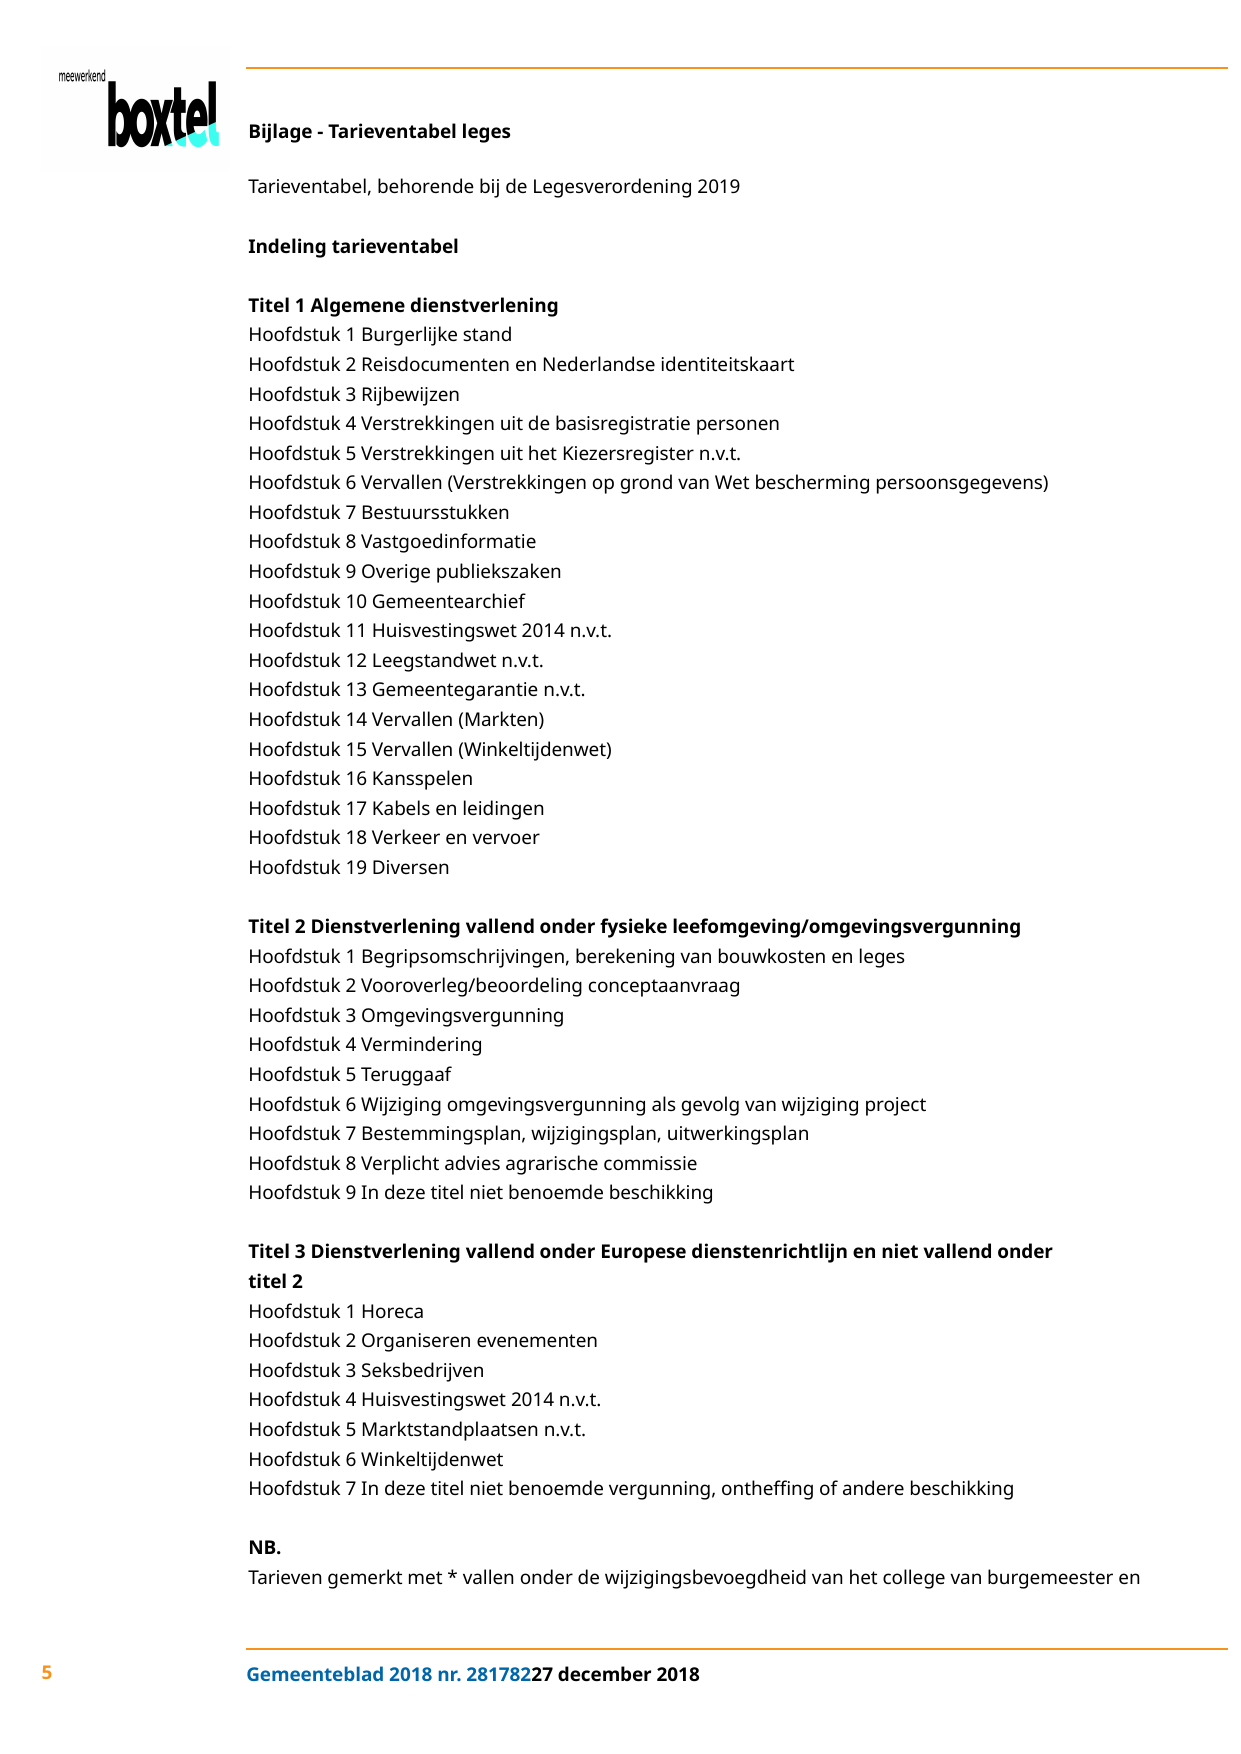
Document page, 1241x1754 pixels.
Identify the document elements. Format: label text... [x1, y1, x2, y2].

text Titel 2 Dienstverlening vallend onder fysieke leefomgeving/omgevingsvergunning [248, 913, 1152, 939]
text Hoofdstuk 17 Kabels en leidingen [248, 795, 1152, 821]
text Hoofdstuk 2 Vooroverleg/beoordeling conceptaanvraag [248, 972, 1152, 998]
text Hoofdstuk 4 Verstrekkingen uit de basisregistratie personen [248, 410, 1152, 436]
text Hoofdstuk 3 Seksbedrijven [248, 1357, 1152, 1383]
text Hoofdstuk 1 Begripsomschrijvingen, berekening van bouwkosten en leges [248, 943, 1152, 969]
text Hoofdstuk 6 Winkeltijdenwet [248, 1446, 1152, 1472]
text Hoofdstuk 6 Vervallen (Verstrekkingen op grond van Wet bescherming persoonsgegevens) [248, 469, 1152, 495]
text Hoofdstuk 2 Organiseren evenementen [248, 1327, 1152, 1353]
text Hoofdstuk 5 Teruggaaf [248, 1061, 1152, 1087]
text Titel 3 Dienstverlening vallend onder Europese dienstenrichtlijn en niet vallend onder [248, 1239, 1152, 1264]
text Hoofdstuk 2 Reisdocumenten en Nederlandse identiteitskaart [248, 351, 1152, 377]
text Hoofdstuk 15 Vervallen (Winkeltijdenwet) [248, 736, 1152, 762]
text Indeling tarieventabel [248, 233, 1152, 259]
text Tarieventabel, behorende bij de Legesverordening 2019 [248, 174, 1152, 199]
text Hoofdstuk 5 Verstrekkingen uit het Kiezersregister n.v.t. [248, 440, 1152, 466]
text Bijlage - Tarieventabel leges [248, 116, 1152, 144]
text Hoofdstuk 10 Gemeentearchief [248, 588, 1152, 614]
text Hoofdstuk 16 Kansspelen [248, 765, 1152, 791]
text titel 2 [248, 1268, 1152, 1294]
text Tarieven gemerkt met * vallen onder de wijzigingsbevoegdheid van het college van burgemeester en [248, 1564, 1152, 1590]
text Hoofdstuk 1 Burgerlijke stand [248, 322, 1152, 347]
text Hoofdstuk 7 Bestuursstukken [248, 499, 1152, 525]
text Hoofdstuk 7 In deze titel niet benoemde vergunning, ontheffing of andere beschikking [248, 1475, 1152, 1501]
text Hoofdstuk 7 Bestemmingsplan, wijzigingsplan, uitwerkingsplan [248, 1120, 1152, 1146]
text Hoofdstuk 5 Marktstandplaatsen n.v.t. [248, 1416, 1152, 1442]
text Hoofdstuk 1 Horeca [248, 1298, 1152, 1324]
text Hoofdstuk 8 Verplicht advies agrarische commissie [248, 1150, 1152, 1176]
text Hoofdstuk 9 In deze titel niet benoemde beschikking [248, 1179, 1152, 1205]
text Titel 1 Algemene dienstverlening [248, 292, 1152, 318]
text Hoofdstuk 18 Verkeer en vervoer [248, 824, 1152, 850]
text NB. [248, 1534, 1152, 1560]
text Hoofdstuk 3 Omgevingsvergunning [248, 1002, 1152, 1028]
picture [41, 47, 231, 172]
text Hoofdstuk 4 Vermindering [248, 1032, 1152, 1057]
text Hoofdstuk 4 Huisvestingswet 2014 n.v.t. [248, 1387, 1152, 1412]
text Hoofdstuk 19 Diversen [248, 854, 1152, 880]
text Hoofdstuk 9 Overige publiekszaken [248, 558, 1152, 584]
text Hoofdstuk 11 Huisvestingswet 2014 n.v.t. [248, 617, 1152, 643]
text Hoofdstuk 8 Vastgoedinformatie [248, 529, 1152, 554]
text Hoofdstuk 3 Rijbewijzen [248, 381, 1152, 407]
text Hoofdstuk 14 Vervallen (Markten) [248, 706, 1152, 732]
text Hoofdstuk 13 Gemeentegarantie n.v.t. [248, 677, 1152, 702]
text Hoofdstuk 12 Leegstandwet n.v.t. [248, 647, 1152, 673]
text Hoofdstuk 6 Wijziging omgevingsvergunning als gevolg van wijziging project [248, 1091, 1152, 1117]
